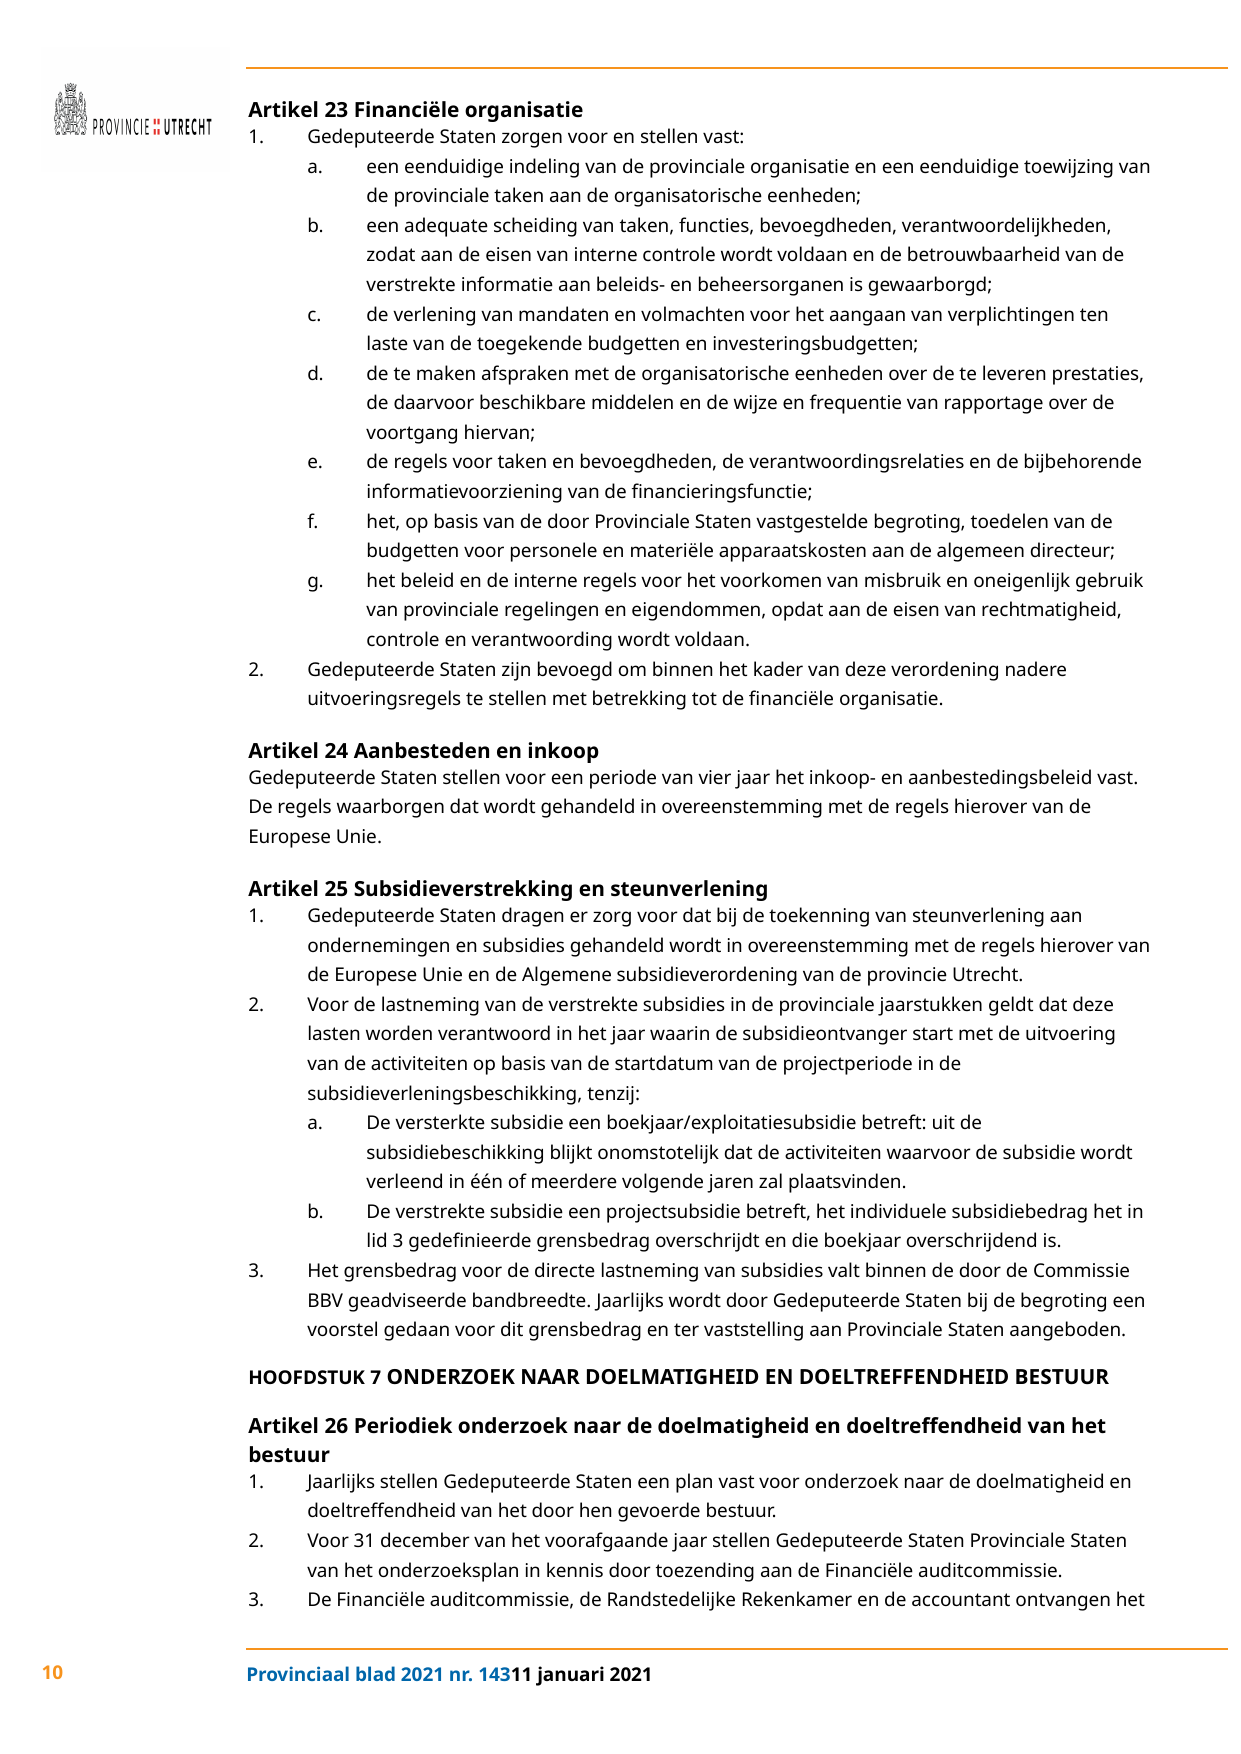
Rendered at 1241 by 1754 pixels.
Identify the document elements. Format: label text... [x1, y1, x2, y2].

list de regels voor taken en bevoegdheden, de verantwoordingsrelaties en de bijbehorende informatievoorziening van de financieringsfunctie; [307, 449, 1152, 504]
text Artikel 25 Subsidieverstrekking en steunverlening [248, 874, 1152, 902]
list de verlening van mandaten en volmachten voor het aangaan van verplichtingen ten laste van de toegekende budgetten en investeringsbudgetten; [307, 301, 1152, 356]
list De Financiële auditcommissie, de Randstedelijke Rekenkamer en de accountant ontvangen het [248, 1586, 1152, 1612]
list De versterkte subsidie een boekjaar/exploitatiesubsidie betreft: uit de subsidiebeschikking blijkt onomstotelijk dat de activiteiten waarvoor de subsidie wordt verleend in één of meerdere volgende jaren zal plaatsvinden. [307, 1109, 1152, 1194]
list een adequate scheiding van taken, functies, bevoegdheden, verantwoordelijkheden, zodat aan de eisen van interne controle wordt voldaan en de betrouwbaarheid van de verstrekte informatie aan beleids- en beheersorganen is gewaarborgd; [307, 212, 1152, 297]
text HOOFDSTUK 7 ONDERZOEK NAAR DOELMATIGHEID EN DOELTREFFENDHEID BESTUUR [248, 1362, 1152, 1390]
text Artikel 23 Financiële organisatie [248, 95, 1152, 123]
list Voor de lastneming van de verstrekte subsidies in de provinciale jaarstukken geldt dat deze lasten worden verantwoord in het jaar waarin de subsidieontvanger start met de uitvoering van de activiteiten op basis van de startdatum van de projectperiode in de subsidieverleningsbeschikking, tenzij: [248, 991, 1152, 1105]
text Gedeputeerde Staten stellen voor een periode van vier jaar het inkoop- en aanbestedingsbeleid vast. De regels waarborgen dat wordt gehandeld in overeenstemming met de regels hierover van de Europese Unie. [248, 764, 1152, 849]
list Het grensbedrag voor de directe lastneming van subsidies valt binnen de door de Commissie BBV geadviseerde bandbreedte. Jaarlijks wordt door Gedeputeerde Staten bij de begroting een voorstel gedaan voor dit grensbedrag en ter vaststelling aan Provinciale Staten aangeboden. [248, 1257, 1152, 1342]
list Gedeputeerde Staten dragen er zorg voor dat bij de toekenning van steunverlening aan ondernemingen en subsidies gehandeld wordt in overeenstemming met de regels hierover van de Europese Unie en de Algemene subsidieverordening van de provincie Utrecht. [248, 902, 1152, 987]
list Gedeputeerde Staten zijn bevoegd om binnen het kader van deze verordening nadere uitvoeringsregels te stellen met betrekking tot de financiële organisatie. [248, 656, 1152, 711]
list Voor 31 december van het voorafgaande jaar stellen Gedeputeerde Staten Provinciale Staten van het onderzoeksplan in kennis door toezending aan de Financiële auditcommissie. [248, 1527, 1152, 1583]
list De verstrekte subsidie een projectsubsidie betreft, het individuele subsidiebedrag het in lid 3 gedefinieerde grensbedrag overschrijdt en die boekjaar overschrijdend is. [307, 1198, 1152, 1253]
text Artikel 24 Aanbesteden en inkoop [248, 736, 1152, 764]
text Artikel 26 Periodiek onderzoek naar de doelmatigheid en doeltreffendheid van het bestuur [248, 1411, 1152, 1468]
list het beleid en de interne regels voor het voorkomen van misbruik en oneigenlijk gebruik van provinciale regelingen en eigendommen, opdat aan de eisen van rechtmatigheid, controle en verantwoording wordt voldaan. [307, 567, 1152, 652]
list Gedeputeerde Staten zorgen voor en stellen vast: [248, 123, 1152, 149]
list een eenduidige indeling van de provinciale organisatie en een eenduidige toewijzing van de provinciale taken aan de organisatorische eenheden; [307, 153, 1152, 208]
list Jaarlijks stellen Gedeputeerde Staten een plan vast voor onderzoek naar de doelmatigheid en doeltreffendheid van het door hen gevoerde bestuur. [248, 1468, 1152, 1523]
list het, op basis van de door Provinciale Staten vastgestelde begroting, toedelen van de budgetten voor personele en materiële apparaatskosten aan de algemeen directeur; [307, 508, 1152, 563]
picture [41, 47, 231, 172]
list de te maken afspraken met de organisatorische eenheden over de te leveren prestaties, de daarvoor beschikbare middelen en de wijze en frequentie van rapportage over de voortgang hiervan; [307, 360, 1152, 445]
